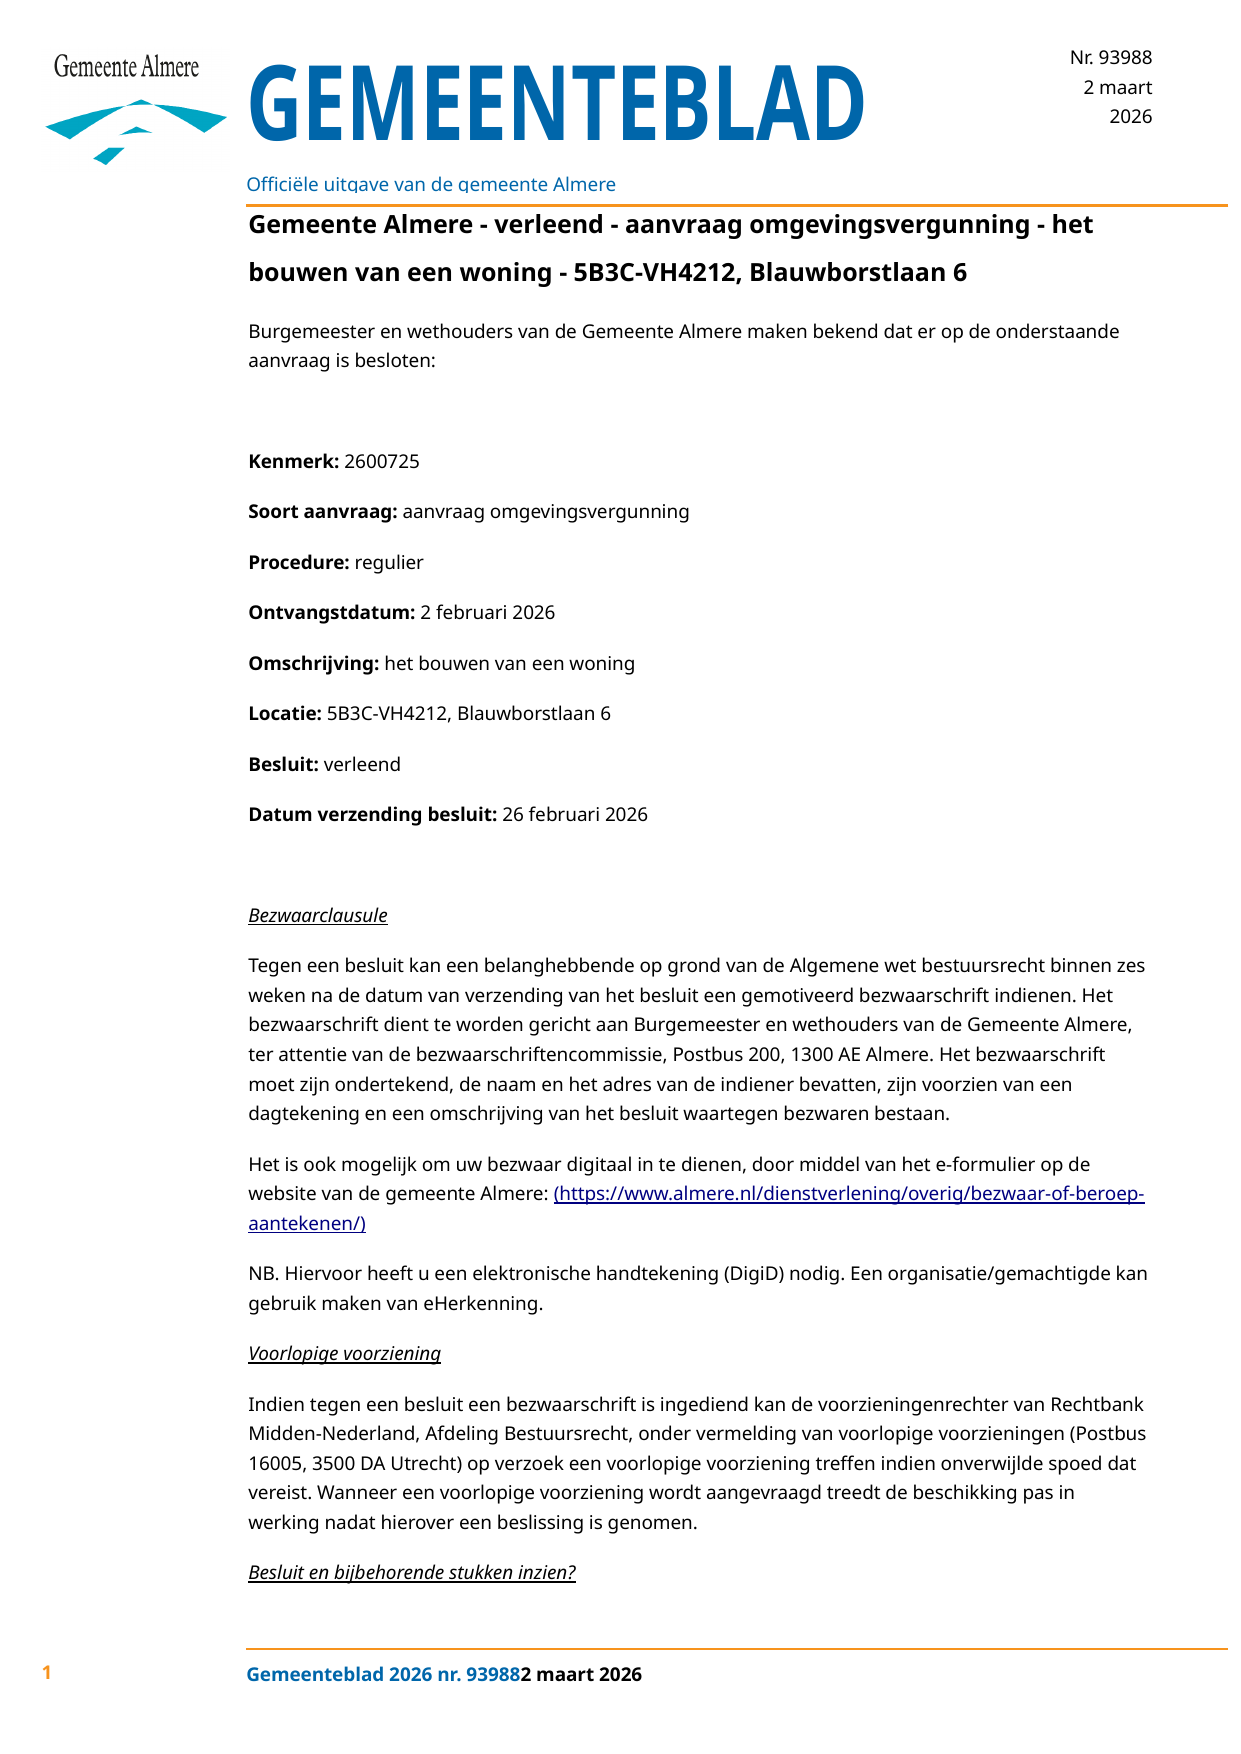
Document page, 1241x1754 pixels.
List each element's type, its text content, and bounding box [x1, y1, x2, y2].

text Kenmerk: 2600725 [248, 448, 1152, 474]
text Procedure: regulier [248, 549, 1152, 575]
text Bezwaarclausule [248, 902, 1152, 928]
text Besluit: verleend [248, 751, 1152, 777]
text NB. Hiervoor heeft u een elektronische handtekening (DigiD) nodig. Een organisatie/gemachtigde kan gebruik maken van eHerkenning. [248, 1260, 1152, 1316]
text Burgemeester en wethouders van de Gemeente Almere maken bekend dat er op de onderstaande aanvraag is besloten: [248, 318, 1152, 373]
text Tegen een besluit kan een belanghebbende op grond van de Algemene wet bestuursrecht binnen zes weken na de datum van verzending van het besluit een gemotiveerd bezwaarschrift indienen. Het bezwaarschrift dient te worden gericht aan Burgemeester en wethouders van de Gemeente Almere, ter attentie van de bezwaarschriftencommissie, Postbus 200, 1300 AE Almere. Het bezwaarschrift moet zijn ondertekend, de naam en het adres van de indiener bevatten, zijn voorzien van een dagtekening en een omschrijving van het besluit waartegen bezwaren bestaan. [248, 952, 1152, 1126]
text Locatie: 5B3C-VH4212, Blauwborstlaan 6 [248, 700, 1152, 726]
text Het is ook mogelijk om uw bezwaar digitaal in te dienen, door middel van het e-formulier op de website van de gemeente Almere: (https://www.almere.nl/dienstverlening/overig/bezwaar-of-beroep-aantekenen/) [248, 1151, 1152, 1236]
picture [41, 47, 231, 172]
text Datum verzending besluit: 26 februari 2026 [248, 801, 1152, 827]
text Soort aanvraag: aanvraag omgevingsvergunning [248, 499, 1152, 524]
text Omschrijving: het bouwen van een woning [248, 650, 1152, 676]
text Indien tegen een besluit een bezwaarschrift is ingediend kan de voorzieningenrechter van Rechtbank Midden-Nederland, Afdeling Bestuursrecht, onder vermelding van voorlopige voorzieningen (Postbus 16005, 3500 DA Utrecht) op verzoek een voorlopige voorziening treffen indien onverwijlde spoed dat vereist. Wanneer een voorlopige voorziening wordt aangevraagd treedt de beschikking pas in werking nadat hierover een beslissing is genomen. [248, 1391, 1152, 1535]
text Besluit en bijbehorende stukken inzien? [248, 1559, 1152, 1585]
text Voorlopige voorziening [248, 1340, 1152, 1366]
text Gemeente Almere - verleend - aanvraag omgevingsvergunning - het bouwen van een woning - 5B3C-VH4212, Blauwborstlaan 6 [248, 207, 1152, 288]
text Ontvangstdatum: 2 februari 2026 [248, 599, 1152, 625]
